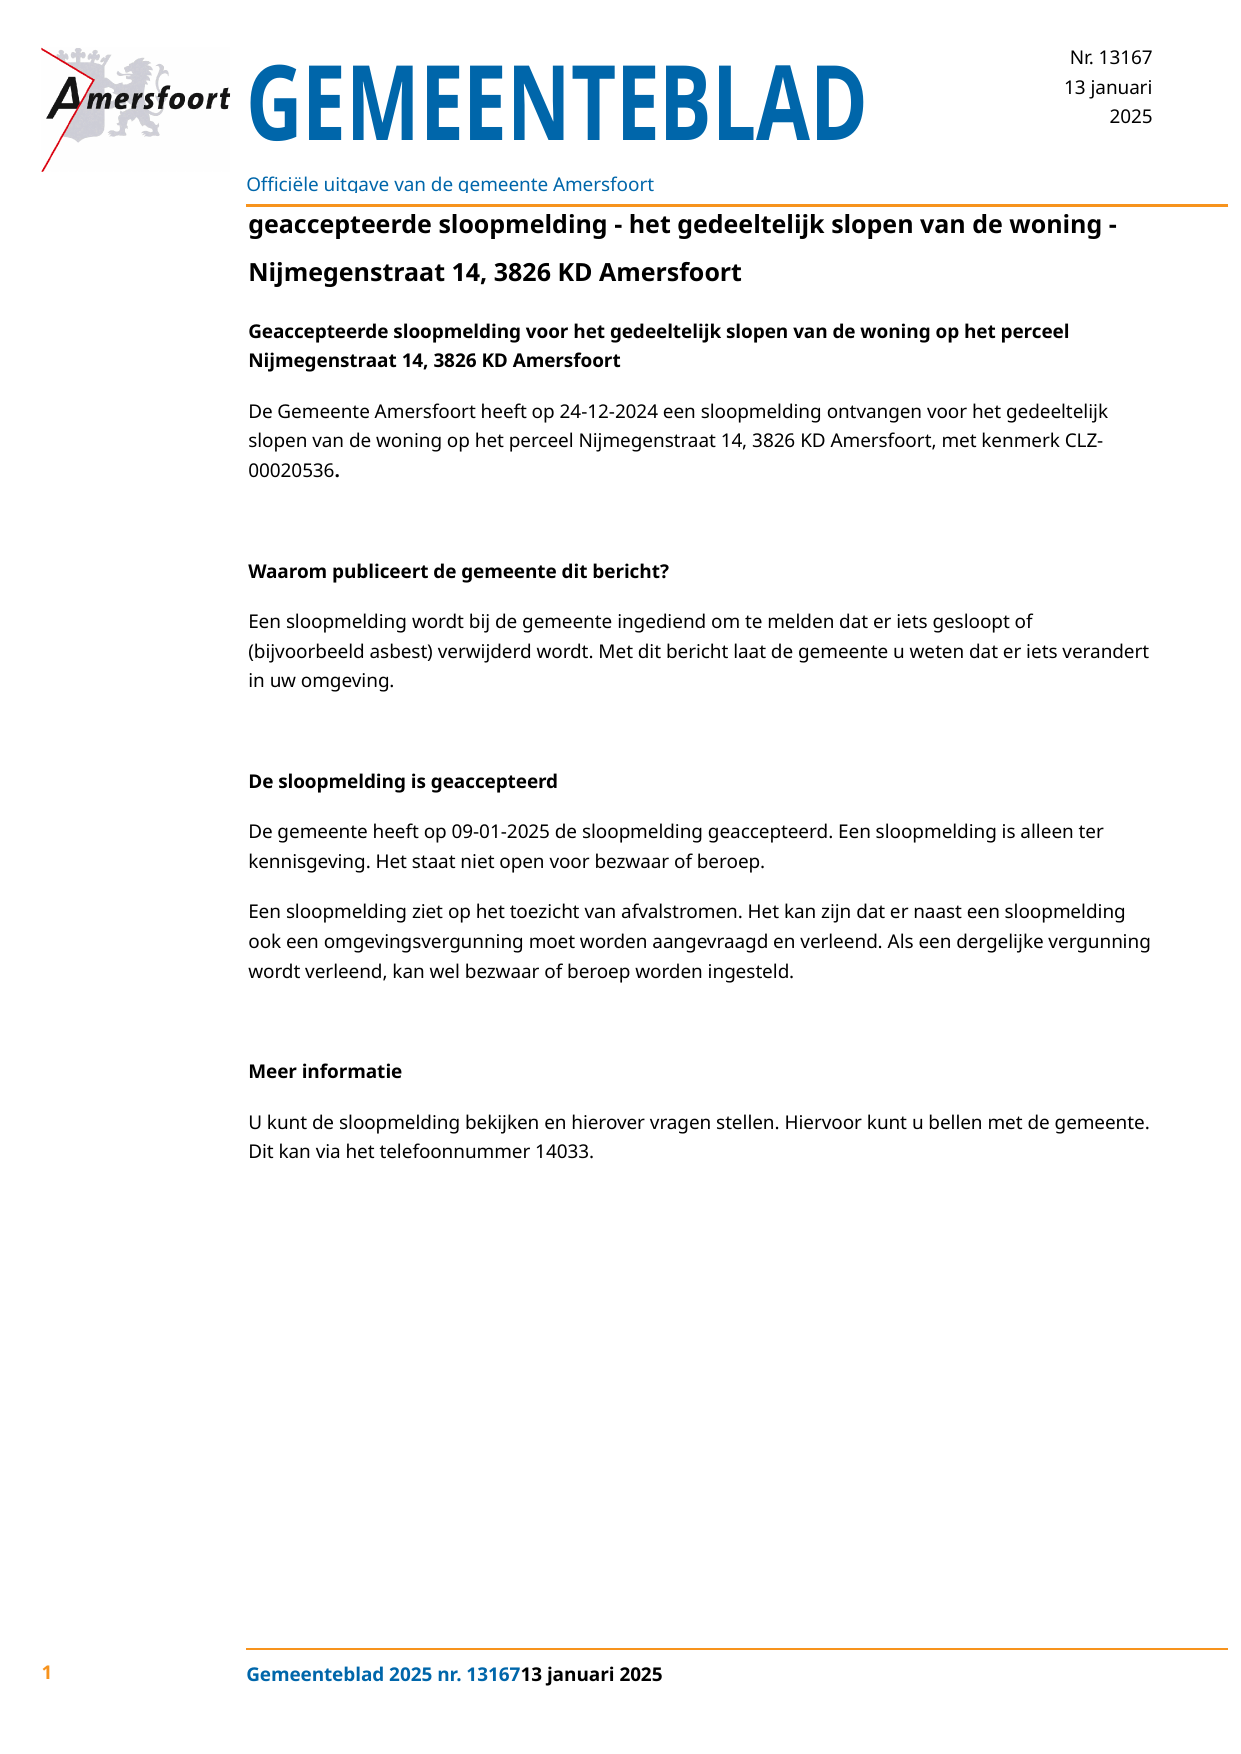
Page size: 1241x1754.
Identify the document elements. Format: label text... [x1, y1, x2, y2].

text Waarom publiceert de gemeente dit bericht? [248, 558, 1152, 584]
text Een sloopmelding ziet op het toezicht van afvalstromen. Het kan zijn dat er naast een sloopmelding ook een omgevingsvergunning moet worden aangevraagd en verleend. Als een dergelijke vergunning wordt verleend, kan wel bezwaar of beroep worden ingesteld. [248, 899, 1152, 984]
picture [41, 47, 231, 172]
text Meer informatie [248, 1059, 1152, 1084]
text geaccepteerde sloopmelding - het gedeeltelijk slopen van de woning - Nijmegenstraat 14, 3826 KD Amersfoort [248, 207, 1152, 288]
text U kunt de sloopmelding bekijken en hierover vragen stellen. Hiervoor kunt u bellen met de gemeente. Dit kan via het telefoonnummer 14033. [248, 1109, 1152, 1164]
text Een sloopmelding wordt bij de gemeente ingediend om te melden dat er iets gesloopt of (bijvoorbeeld asbest) verwijderd wordt. Met dit bericht laat de gemeente u weten dat er iets verandert in uw omgeving. [248, 608, 1152, 693]
text De gemeente heeft op 09-01-2025 de sloopmelding geaccepteerd. Een sloopmelding is alleen ter kennisgeving. Het staat niet open voor bezwaar of beroep. [248, 819, 1152, 874]
text Geaccepteerde sloopmelding voor het gedeeltelijk slopen van de woning op het perceel Nijmegenstraat 14, 3826 KD Amersfoort [248, 318, 1152, 373]
text De sloopmelding is geaccepteerd [248, 768, 1152, 794]
text De Gemeente Amersfoort heeft op 24-12-2024 een sloopmelding ontvangen voor het gedeeltelijk slopen van de woning op het perceel Nijmegenstraat 14, 3826 KD Amersfoort, met kenmerk CLZ-00020536. [248, 398, 1152, 483]
